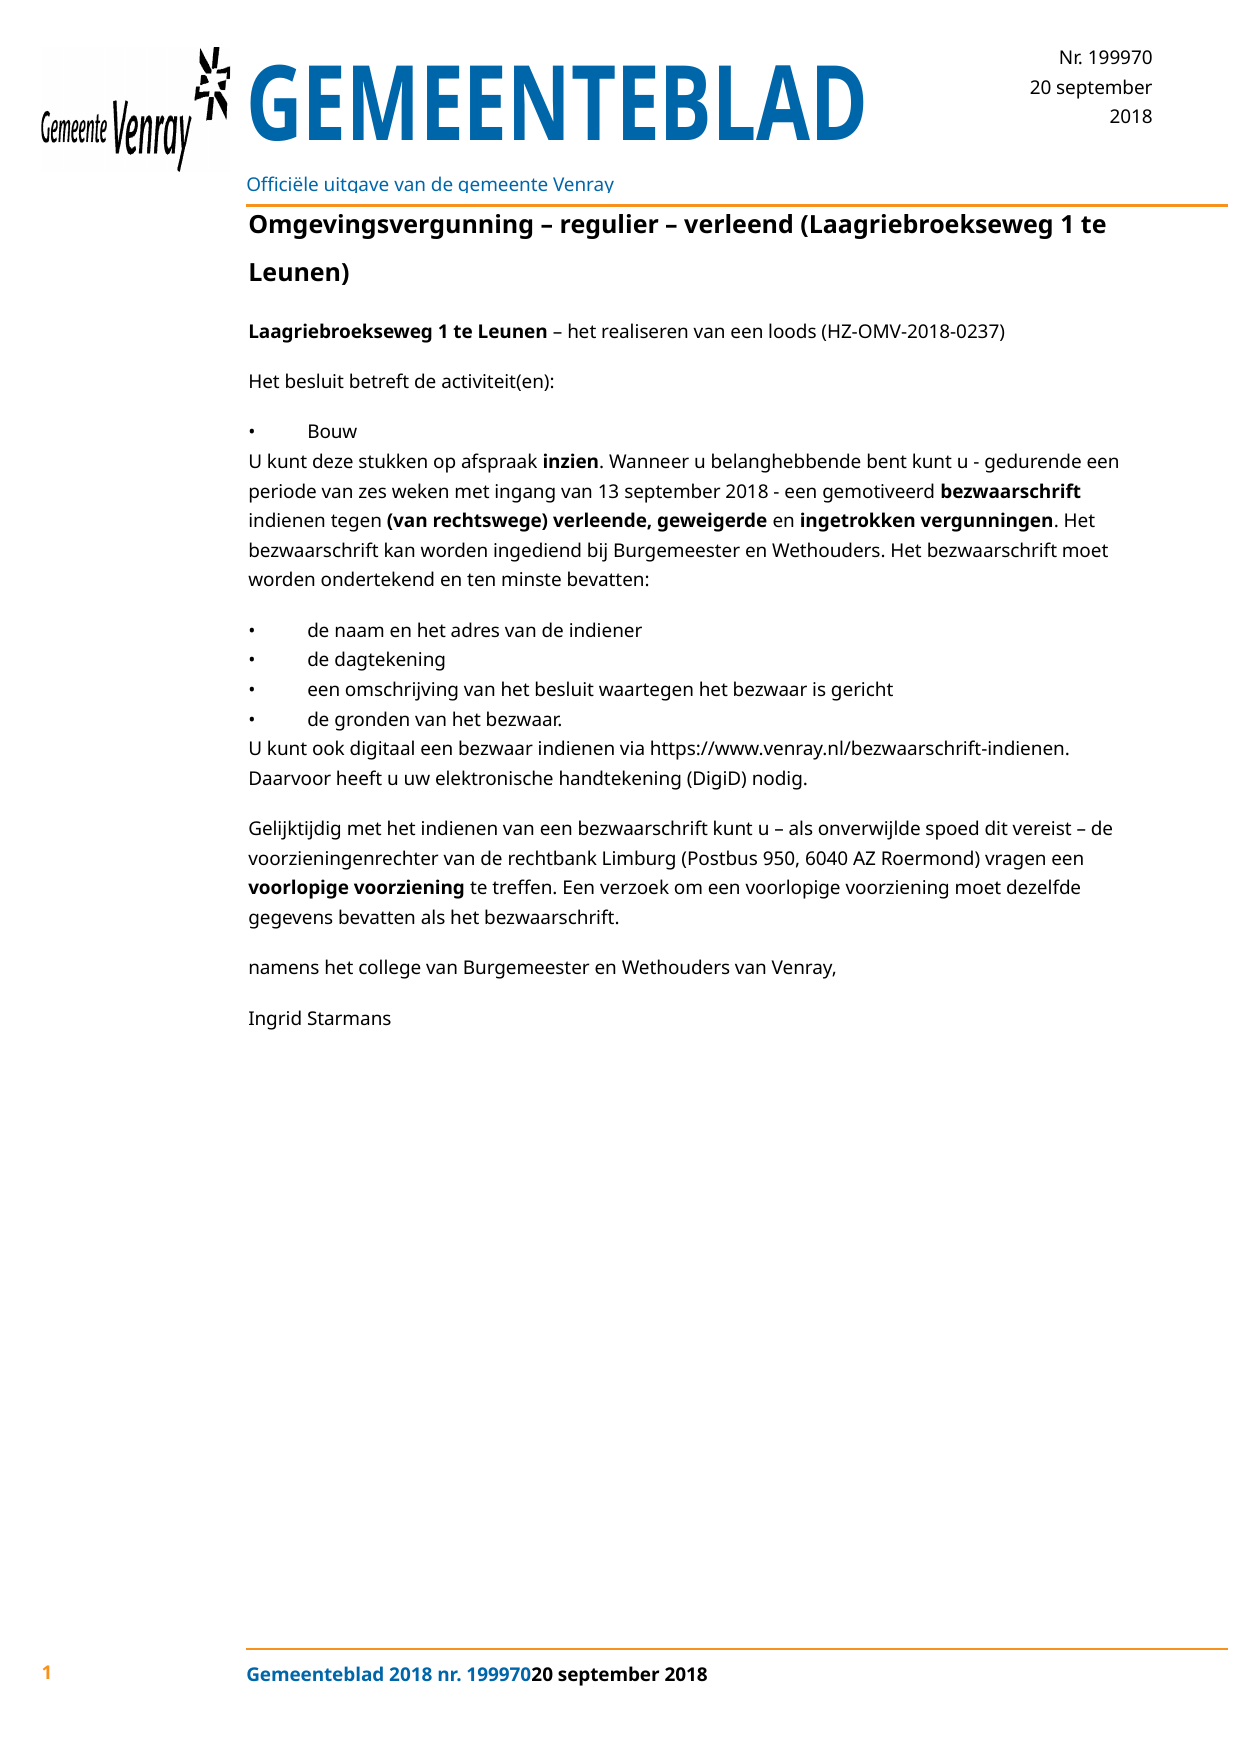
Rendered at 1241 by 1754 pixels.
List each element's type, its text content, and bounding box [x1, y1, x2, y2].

list Bouw [248, 419, 1152, 444]
text Laagriebroekseweg 1 te Leunen – het realiseren van een loods (HZ-OMV-2018-0237) [248, 318, 1152, 344]
text Gelijktijdig met het indienen van een bezwaarschrift kunt u – als onverwijlde spoed dit vereist – de voorzieningenrechter van de rechtbank Limburg (Postbus 950, 6040 AZ Roermond) vragen een voorlopige voorziening te treffen. Een verzoek om een voorlopige voorziening moet dezelfde gegevens bevatten als het bezwaarschrift. [248, 815, 1152, 930]
text Omgevingsvergunning – regulier – verleend (Laagriebroekseweg 1 te Leunen) [248, 207, 1152, 288]
list de naam en het adres van de indiener [248, 617, 1152, 643]
text U kunt ook digitaal een bezwaar indienen via https://www.venray.nl/bezwaarschrift-indienen. Daarvoor heeft u uw elektronische handtekening (DigiD) nodig. [248, 735, 1152, 791]
list een omschrijving van het besluit waartegen het bezwaar is gericht [248, 676, 1152, 702]
text Ingrid Starmans [248, 1005, 1152, 1031]
list de gronden van het bezwaar. [248, 706, 1152, 732]
text namens het college van Burgemeester en Wethouders van Venray, [248, 954, 1152, 980]
text U kunt deze stukken op afspraak inzien. Wanneer u belanghebbende bent kunt u - gedurende een periode van zes weken met ingang van 13 september 2018 - een gemotiveerd bezwaarschrift indienen tegen (van rechtswege) verleende, geweigerde en ingetrokken vergunningen. Het bezwaarschrift kan worden ingediend bij Burgemeester en Wethouders. Het bezwaarschrift moet worden ondertekend en ten minste bevatten: [248, 448, 1152, 592]
list de dagtekening [248, 647, 1152, 672]
text Het besluit betreft de activiteit(en): [248, 368, 1152, 394]
picture [41, 47, 231, 172]
